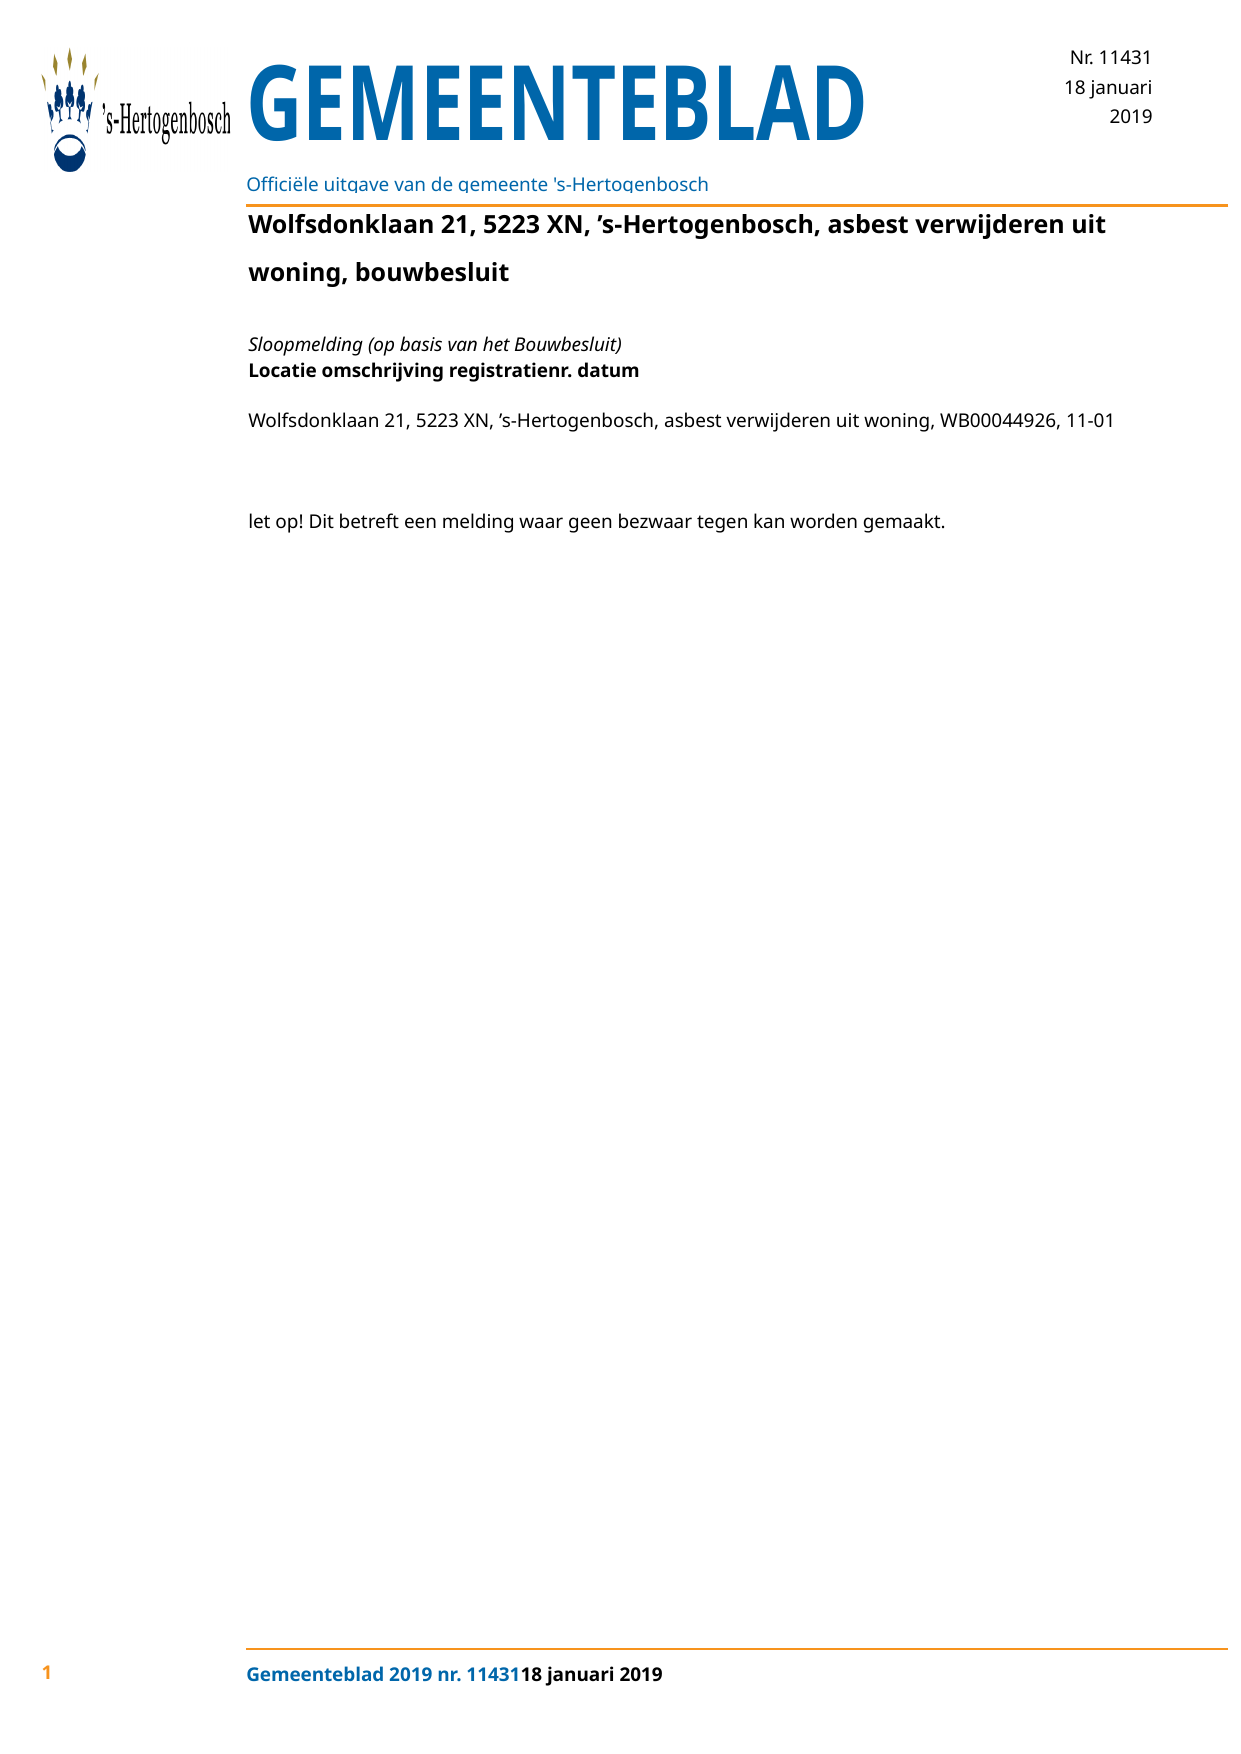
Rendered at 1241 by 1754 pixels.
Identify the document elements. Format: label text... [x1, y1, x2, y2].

text Wolfsdonklaan 21, 5223 XN, ’s-Hertogenbosch, asbest verwijderen uit woning, WB00044926, 11-01 [248, 408, 1152, 433]
text Sloopmelding (op basis van het Bouwbesluit) [248, 331, 1152, 357]
text Wolfsdonklaan 21, 5223 XN, ’s-Hertogenbosch, asbest verwijderen uit woning, bouwbesluit [248, 207, 1152, 288]
text Locatie omschrijving registratienr. datum [248, 357, 1152, 383]
text let op! Dit betreft een melding waar geen bezwaar tegen kan worden gemaakt. [248, 508, 1152, 534]
picture [41, 47, 231, 172]
